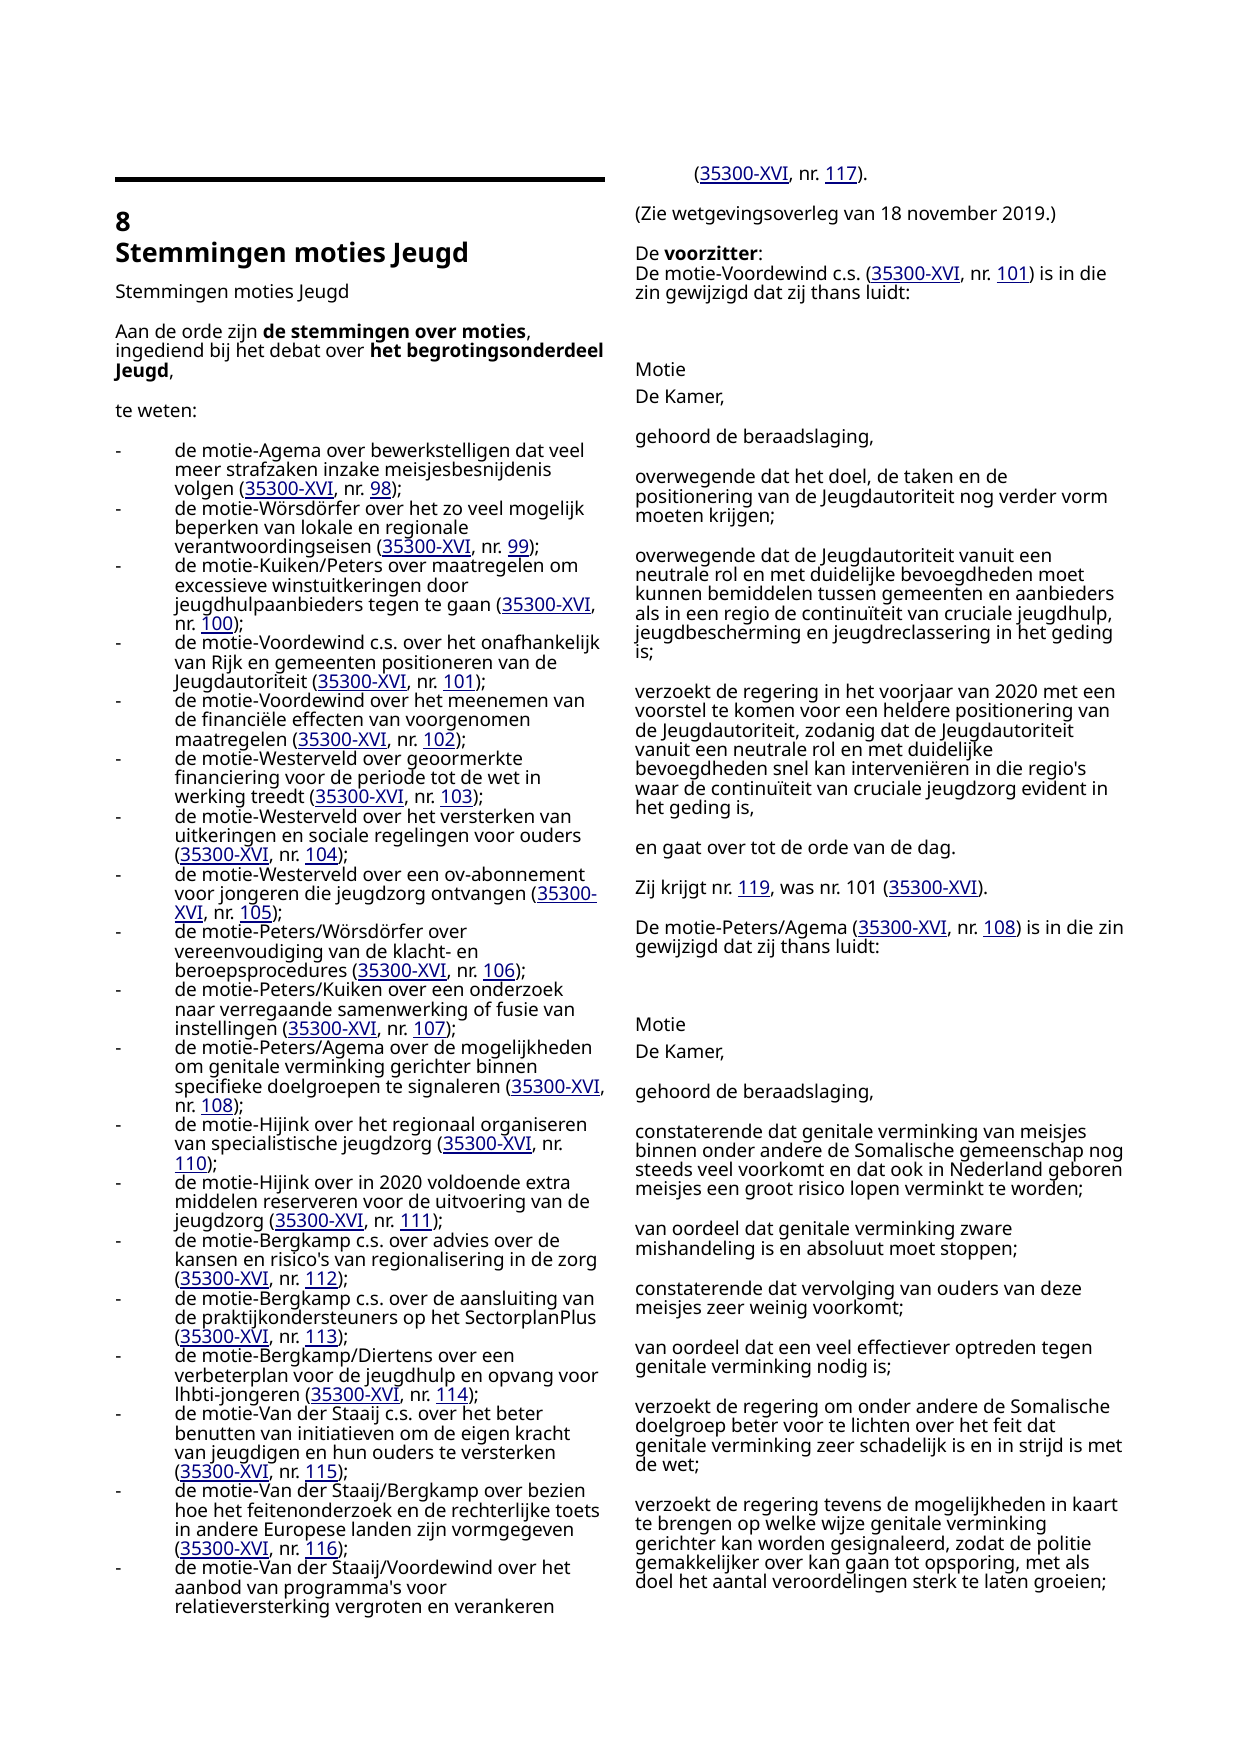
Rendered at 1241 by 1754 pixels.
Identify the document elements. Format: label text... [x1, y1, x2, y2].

list de motie-Hijink over het regionaal organiseren van specialistische jeugdzorg (35300-XVI, nr. 110); [115, 1116, 605, 1174]
text De Kamer, [635, 1043, 1125, 1062]
text verzoekt de regering om onder andere de Somalische doelgroep beter voor te lichten over het feit dat genitale verminking zeer schadelijk is en in strijd is met de wet; [635, 1398, 1125, 1475]
text verzoekt de regering in het voorjaar van 2020 met een voorstel te komen voor een heldere positionering van de Jeugdautoriteit, zodanig dat de Jeugdautoriteit vanuit een neutrale rol en met duidelijke bevoegdheden snel kan interveniëren in die regio's waar de continuïteit van cruciale jeugdzorg evident in het geding is, [635, 683, 1125, 818]
text (Zie wetgevingsoverleg van 18 november 2019.) [635, 205, 1125, 224]
list de motie-Voordewind c.s. over het onafhankelijk van Rijk en gemeenten positioneren van de Jeugdautoriteit (35300-XVI, nr. 101); [115, 634, 605, 692]
list de motie-Bergkamp c.s. over de aansluiting van de praktijkondersteuners op het SectorplanPlus (35300-XVI, nr. 113); [115, 1289, 605, 1347]
text Zij krijgt nr. 119, was nr. 101 (35300-XVI). [635, 879, 1125, 898]
text te weten: [115, 402, 605, 421]
text gehoord de beraadslaging, [635, 1083, 1125, 1102]
text 8 [115, 203, 605, 239]
list de motie-Peters/Kuiken over een onderzoek naar verregaande samenwerking of fusie van instellingen (35300-XVI, nr. 107); [115, 981, 605, 1039]
text gehoord de beraadslaging, [635, 428, 1125, 448]
list de motie-Westerveld over geoormerkte financiering voor de periode tot de wet in werking treedt (35300-XVI, nr. 103); [115, 750, 605, 808]
list de motie-Voordewind over het meenemen van de financiële effecten van voorgenomen maatregelen (35300-XVI, nr. 102); [115, 692, 605, 750]
text overwegende dat de Jeugdautoriteit vanuit een neutrale rol en met duidelijke bevoegdheden moet kunnen bemiddelen tussen gemeenten en aanbieders als in een regio de continuïteit van cruciale jeugdhulp, jeugdbescherming en jeugdreclassering in het geding is; [635, 547, 1125, 662]
list de motie-Van der Staaij/Bergkamp over bezien hoe het feitenonderzoek en de rechterlijke toets in andere Europese landen zijn vormgegeven (35300-XVI, nr. 116); [115, 1482, 605, 1559]
list de motie-Kuiken/Peters over maatregelen om excessieve winstuitkeringen door jeugdhulpaanbieders tegen te gaan (35300-XVI, nr. 100); [115, 557, 605, 634]
list de motie-Wörsdörfer over het zo veel mogelijk beperken van lokale en regionale verantwoordingseisen (35300-XVI, nr. 99); [115, 499, 605, 557]
text De motie-Voordewind c.s. (35300-XVI, nr. 101) is in die zin gewijzigd dat zij thans luidt: [635, 265, 1125, 303]
list de motie-Van der Staaij c.s. over het beter benutten van initiatieven om de eigen kracht van jeugdigen en hun ouders te versterken (35300-XVI, nr. 115); [115, 1405, 605, 1482]
text Motie [635, 1011, 1125, 1037]
text Motie [635, 357, 1125, 382]
text Aan de orde zijn de stemmingen over moties, ingediend bij het debat over het begrotingsonderdeel Jeugd, [115, 323, 605, 381]
text van oordeel dat een veel effectiever optreden tegen genitale verminking nodig is; [635, 1339, 1125, 1377]
text overwegende dat het doel, de taken en de positionering van de Jeugdautoriteit nog verder vorm moeten krijgen; [635, 468, 1125, 526]
list de motie-Peters/Agema over de mogelijkheden om genitale verminking gerichter binnen specifieke doelgroepen te signaleren (35300-XVI, nr. 108); [115, 1039, 605, 1116]
list de motie-Peters/Wörsdörfer over vereenvoudiging van de klacht- en beroepsprocedures (35300-XVI, nr. 106); [115, 923, 605, 981]
list de motie-Bergkamp c.s. over advies over de kansen en risico's van regionalisering in de zorg (35300-XVI, nr. 112); [115, 1232, 605, 1289]
text De motie-Peters/Agema (35300-XVI, nr. 108) is in die zin gewijzigd dat zij thans luidt: [635, 919, 1125, 957]
text en gaat over tot de orde van de dag. [635, 839, 1125, 858]
list de motie-Westerveld over een ov-abonnement voor jongeren die jeugdzorg ontvangen (35300-XVI, nr. 105); [115, 866, 605, 923]
text De Kamer, [635, 388, 1125, 408]
text van oordeel dat genitale verminking zware mishandeling is en absoluut moet stoppen; [635, 1220, 1125, 1259]
text Stemmingen moties Jeugd [115, 239, 605, 283]
list de motie-Bergkamp/Diertens over een verbeterplan voor de jeugdhulp en opvang voor lhbti-jongeren (35300-XVI, nr. 114); [115, 1347, 605, 1405]
text Stemmingen moties Jeugd [115, 283, 605, 302]
list (35300-XVI, nr. 117). [635, 165, 1125, 184]
list de motie-Agema over bewerkstelligen dat veel meer strafzaken inzake meisjesbesnijdenis volgen (35300-XVI, nr. 98); [115, 442, 605, 499]
text verzoekt de regering tevens de mogelijkheden in kaart te brengen op welke wijze genitale verminking gerichter kan worden gesignaleerd, zodat de politie gemakkelijker over kan gaan tot opsporing, met als doel het aantal veroordelingen sterk te laten groeien; [635, 1496, 1125, 1592]
list de motie-Van der Staaij/Voordewind over het aanbod van programma's voor relatieversterking vergroten en verankeren [115, 1559, 605, 1617]
list de motie-Westerveld over het versterken van uitkeringen en sociale regelingen voor ouders (35300-XVI, nr. 104); [115, 808, 605, 866]
list de motie-Hijink over in 2020 voldoende extra middelen reserveren voor de uitvoering van de jeugdzorg (35300-XVI, nr. 111); [115, 1174, 605, 1232]
text De voorzitter: [635, 245, 1125, 265]
text constaterende dat vervolging van ouders van deze meisjes zeer weinig voorkomt; [635, 1280, 1125, 1318]
text constaterende dat genitale verminking van meisjes binnen onder andere de Somalische gemeenschap nog steeds veel voorkomt en dat ook in Nederland geboren meisjes een groot risico lopen verminkt te worden; [635, 1123, 1125, 1200]
